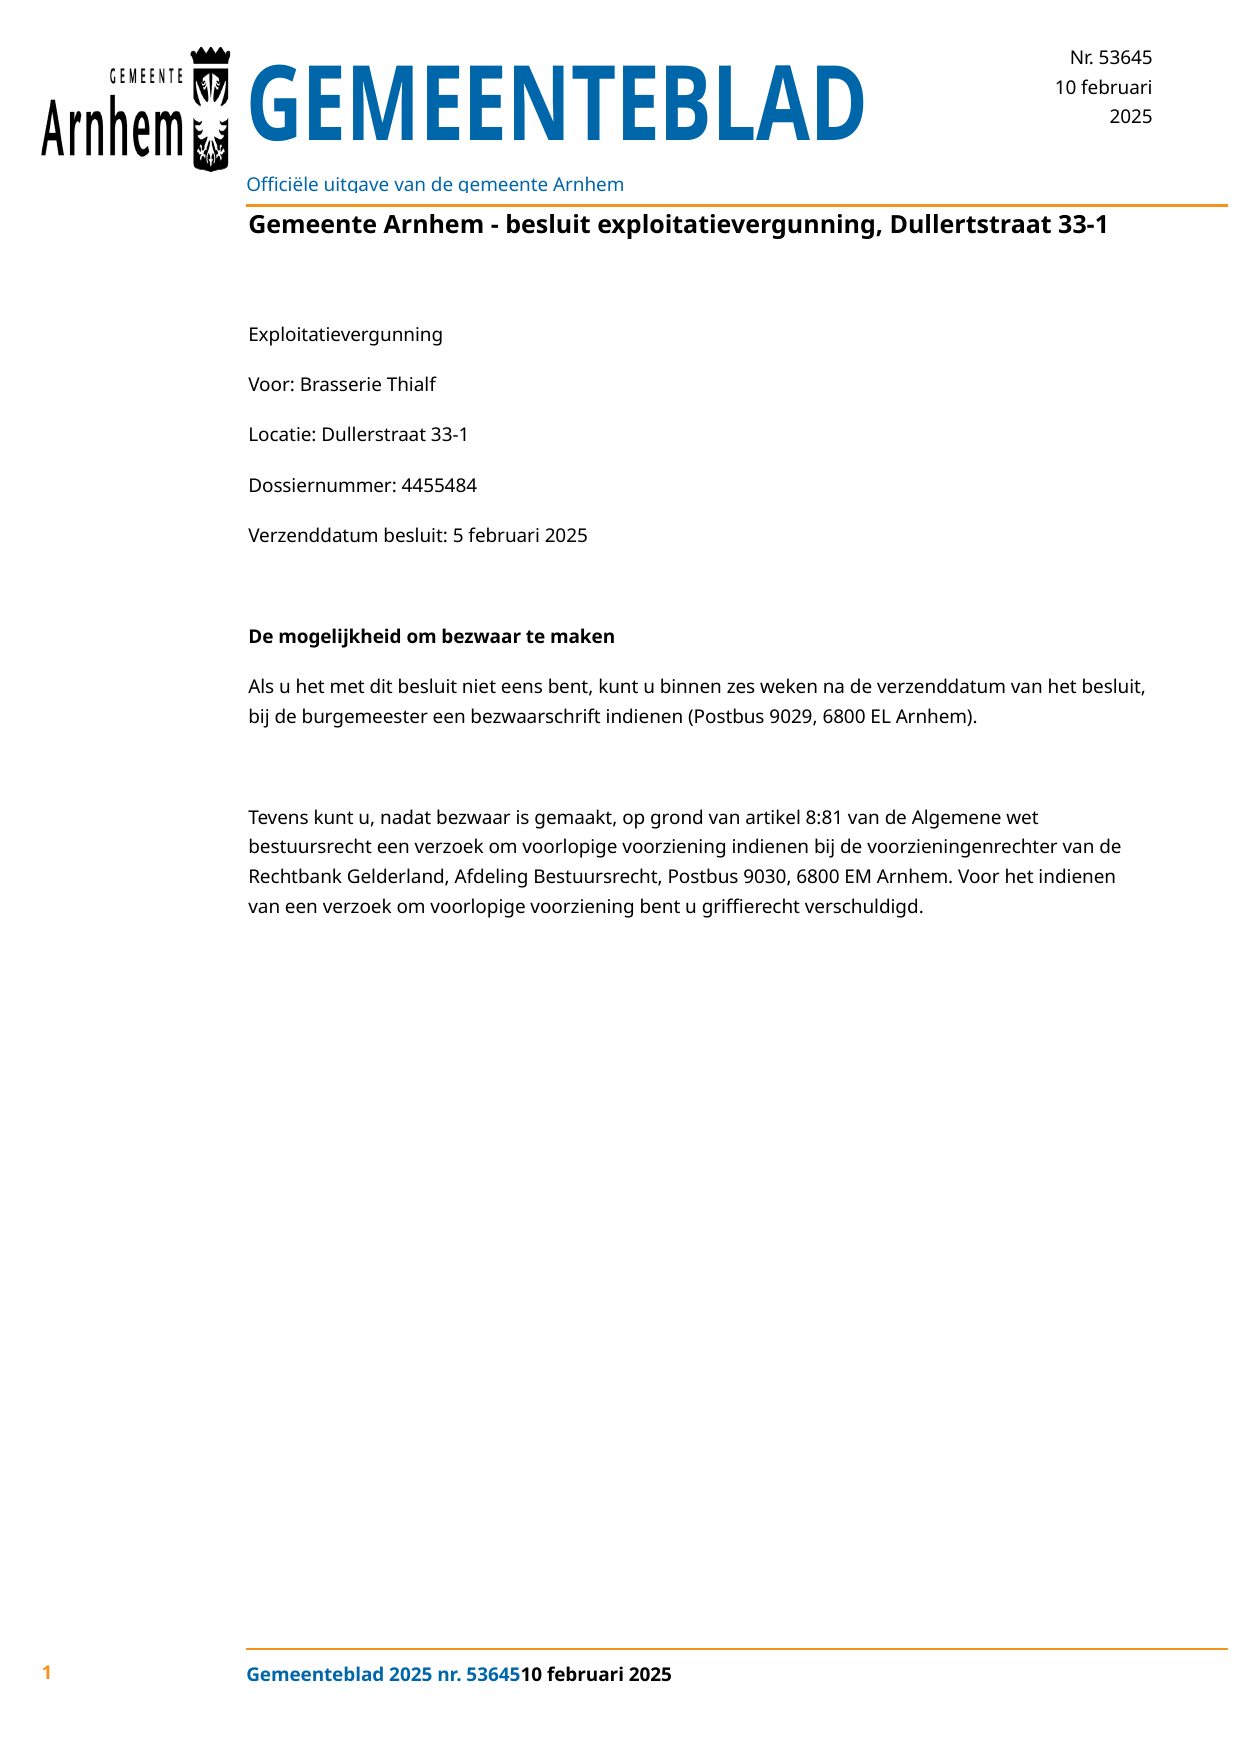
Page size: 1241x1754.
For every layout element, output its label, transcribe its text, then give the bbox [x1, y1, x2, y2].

text De mogelijkheid om bezwaar te maken [248, 623, 1152, 649]
text Als u het met dit besluit niet eens bent, kunt u binnen zes weken na de verzenddatum van het besluit, bij de burgemeester een bezwaarschrift indienen (Postbus 9029, 6800 EL Arnhem). [248, 674, 1152, 729]
text Gemeente Arnhem - besluit exploitatievergunning, Dullertstraat 33-1 [248, 207, 1152, 241]
text Tevens kunt u, nadat bezwaar is gemaakt, op grond van artikel 8:81 van de Algemene wet bestuursrecht een verzoek om voorlopige voorziening indienen bij de voorzieningenrechter van de Rechtbank Gelderland, Afdeling Bestuursrecht, Postbus 9030, 6800 EM Arnhem. Voor het indienen van een verzoek om voorlopige voorziening bent u griffierecht verschuldigd. [248, 804, 1152, 918]
text Exploitatievergunning [248, 321, 1152, 346]
text Locatie: Dullerstraat 33-1 [248, 422, 1152, 447]
text Dossiernummer: 4455484 [248, 472, 1152, 498]
text Voor: Brasserie Thialf [248, 371, 1152, 397]
text Verzenddatum besluit: 5 februari 2025 [248, 522, 1152, 548]
picture [41, 47, 231, 172]
